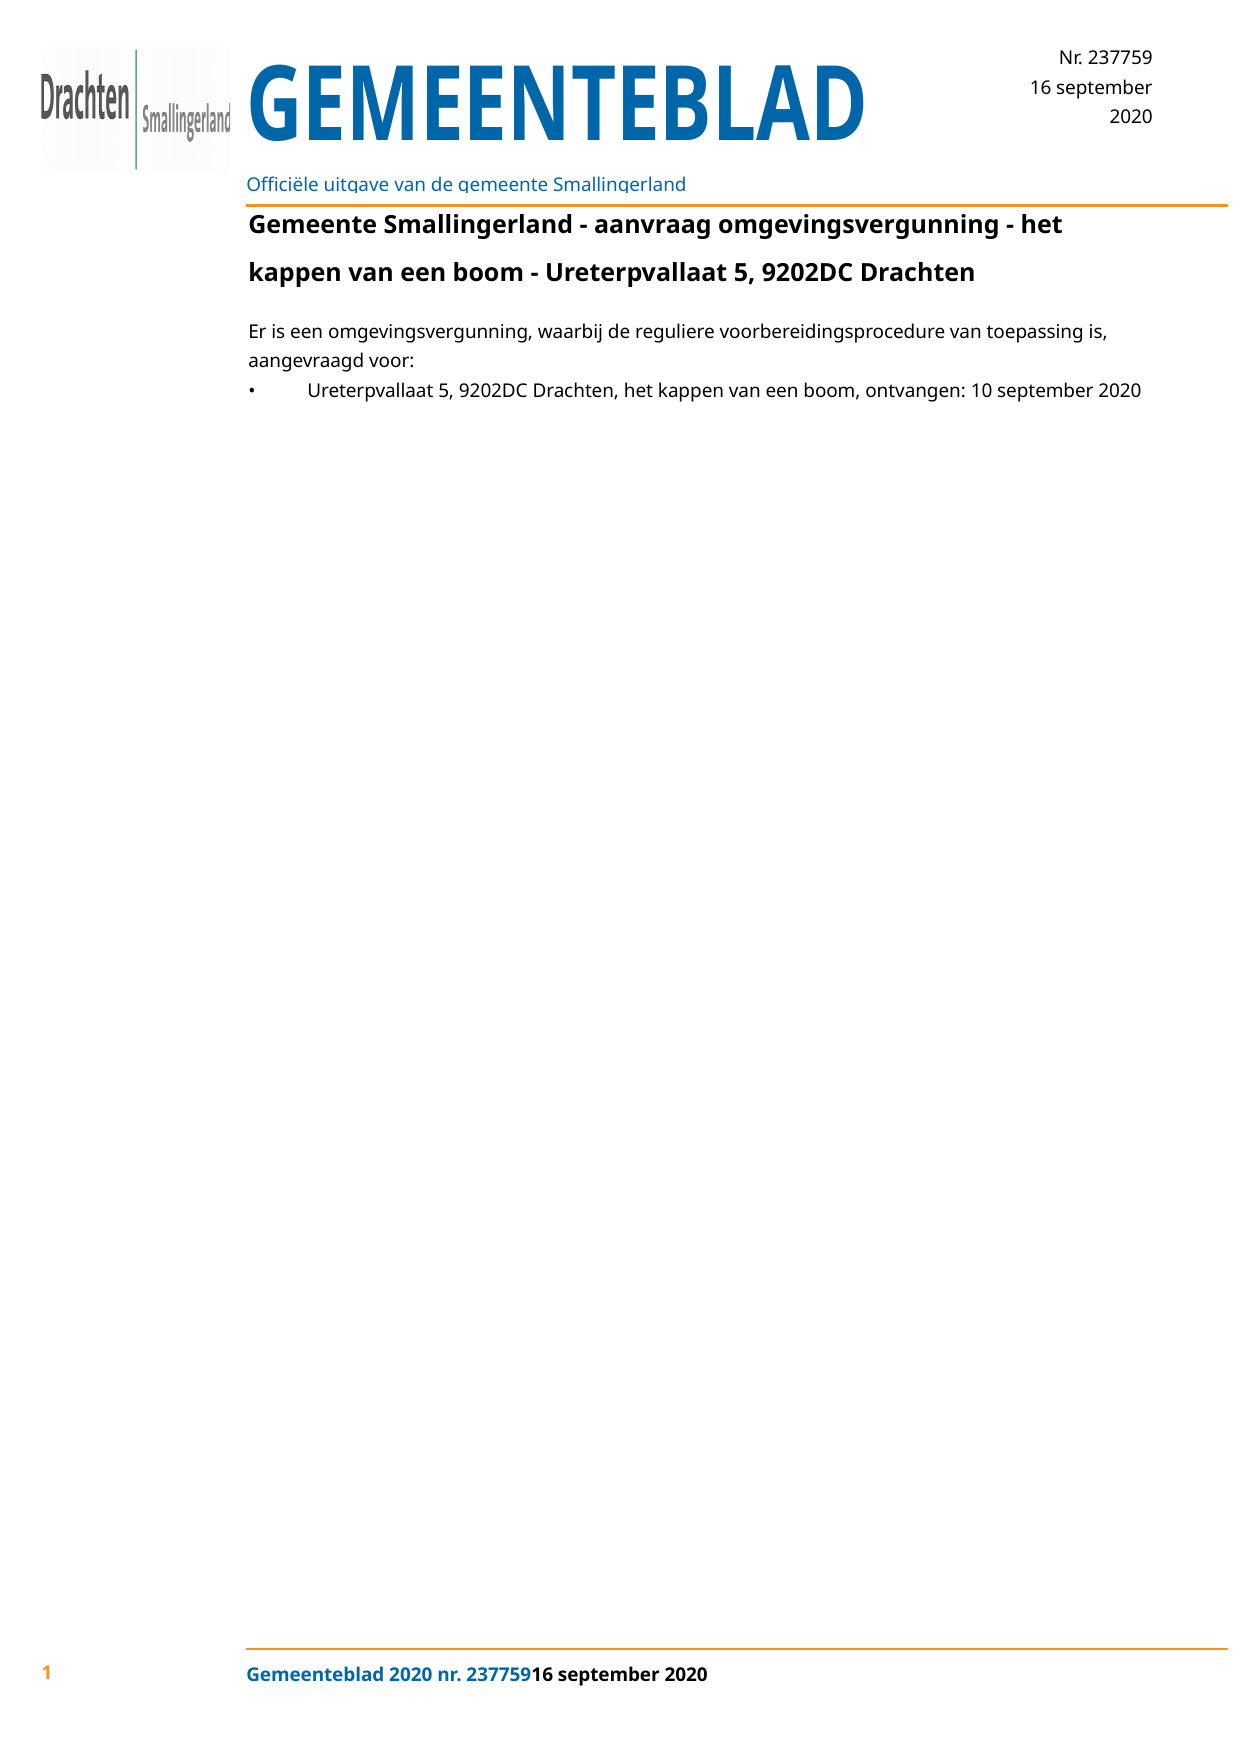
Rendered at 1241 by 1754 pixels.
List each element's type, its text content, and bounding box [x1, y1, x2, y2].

text Er is een omgevingsvergunning, waarbij de reguliere voorbereidingsprocedure van toepassing is, aangevraagd voor: [248, 318, 1152, 373]
text Gemeente Smallingerland - aanvraag omgevingsvergunning - het kappen van een boom - Ureterpvallaat 5, 9202DC Drachten [248, 207, 1152, 288]
list Ureterpvallaat 5, 9202DC Drachten, het kappen van een boom, ontvangen: 10 september 2020 [248, 377, 1152, 403]
picture [41, 47, 231, 172]
